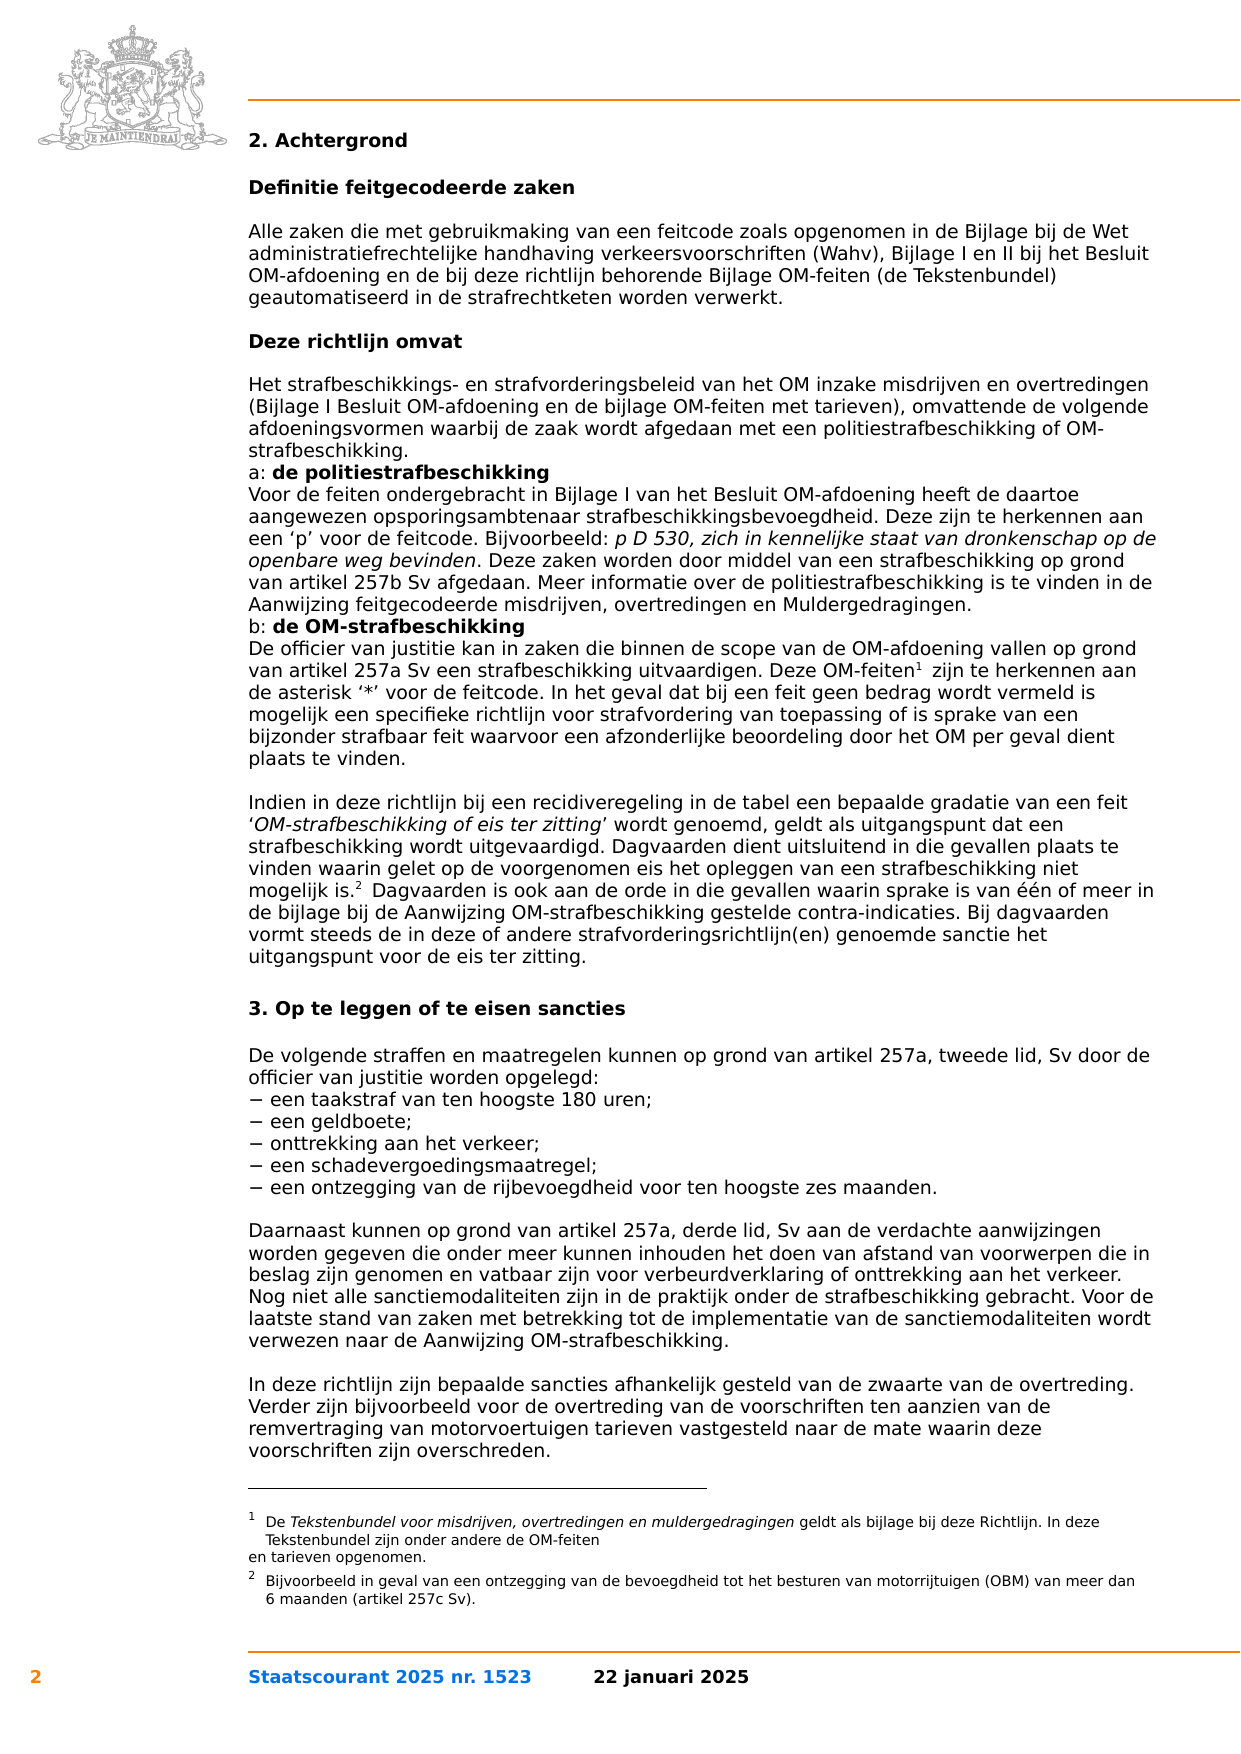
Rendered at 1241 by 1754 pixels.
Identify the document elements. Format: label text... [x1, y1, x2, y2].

text Het strafbeschikkings- en strafvorderingsbeleid van het OM inzake misdrijven en overtredingen (Bijlage I Besluit OM-afdoening en de bijlage OM-feiten met tarieven), omvattende de volgende afdoeningsvormen waarbij de zaak wordt afgedaan met een politiestrafbeschikking of OM-strafbeschikking. [248, 374, 1163, 462]
text Voor de feiten ondergebracht in Bijlage I van het Besluit OM-afdoening heeft de daartoe aangewezen opsporingsambtenaar strafbeschikkingsbevoegdheid. Deze zijn te herkennen aan een ‘p’ voor de feitcode. Bijvoorbeeld: p D 530, zich in kennelijke staat van dronkenschap op de openbare weg bevinden. Deze zaken worden door middel van een strafbeschikking op grond van artikel 257b Sv afgedaan. Meer informatie over de politiestrafbeschikking is te vinden in de Aanwijzing feitgecodeerde misdrijven, overtredingen en Muldergedragingen. [248, 484, 1163, 616]
text en tarieven opgenomen. [248, 1549, 1163, 1566]
text Alle zaken die met gebruikmaking van een feitcode zoals opgenomen in de Bijlage bij de Wet administratiefrechtelijke handhaving verkeersvoorschriften (Wahv), Bijlage I en II bij het Besluit OM-afdoening en de bij deze richtlijn behorende Bijlage OM-feiten (de Tekstenbundel) geautomatiseerd in de strafrechtketen worden verwerkt. [248, 221, 1163, 309]
text De volgende straffen en maatregelen kunnen op grond van artikel 257a, tweede lid, Sv door de officier van justitie worden opgelegd: [248, 1045, 1163, 1089]
text − een geldboete; [248, 1111, 1163, 1133]
text De Tekstenbundel voor misdrijven, overtredingen en muldergedragingen geldt als bijlage bij deze Richtlijn. In deze Tekstenbundel zijn onder andere de OM-feiten [248, 1510, 1163, 1549]
picture [38, 25, 227, 150]
text b: de OM-strafbeschikking [248, 616, 1163, 638]
text De officier van justitie kan in zaken die binnen de scope van de OM-afdoening vallen op grond van artikel 257a Sv een strafbeschikking uitvaardigen. Deze OM-feiten zijn te herkennen aan de asterisk ‘*’ voor de feitcode. In het geval dat bij een feit geen bedrag wordt vermeld is mogelijk een specifieke richtlijn voor strafvordering van toepassing of is sprake van een bijzonder strafbaar feit waarvoor een afzonderlijke beoordeling door het OM per geval dient plaats te vinden. [248, 638, 1163, 770]
text − een taakstraf van ten hoogste 180 uren; [248, 1089, 1163, 1111]
text − een schadevergoedingsmaatregel; [248, 1154, 1163, 1177]
text Indien in deze richtlijn bij een recidiveregeling in de tabel een bepaalde gradatie van een feit ‘OM-strafbeschikking of eis ter zitting’ wordt genoemd, geldt als uitgangspunt dat een strafbeschikking wordt uitgevaardigd. Dagvaarden dient uitsluitend in die gevallen plaats te vinden waarin gelet op de voorgenomen eis het opleggen van een strafbeschikking niet mogelijk is. Dagvaarden is ook aan de orde in die gevallen waarin sprake is van één of meer in de bijlage bij de Aanwijzing OM-strafbeschikking gestelde contra-indicaties. Bij dagvaarden vormt steeds de in deze of andere strafvorderingsrichtlijn(en) genoemde sanctie het uitgangspunt voor de eis ter zitting. [248, 792, 1163, 968]
text In deze richtlijn zijn bepaalde sancties afhankelijk gesteld van de zwaarte van de overtreding. Verder zijn bijvoorbeeld voor de overtreding van de voorschriften ten aanzien van de remvertraging van motorvoertuigen tarieven vastgesteld naar de mate waarin deze voorschriften zijn overschreden. [248, 1374, 1163, 1462]
subtitle Definitie feitgecodeerde zaken [248, 177, 1163, 199]
text a: de politiestrafbeschikking [248, 462, 1163, 484]
subtitle 3. Op te leggen of te eisen sancties [248, 998, 1163, 1020]
text Bijvoorbeeld in geval van een ontzegging van de bevoegdheid tot het besturen van motorrijtuigen (OBM) van meer dan 6 maanden (artikel 257c Sv). [248, 1569, 1163, 1608]
text − een ontzegging van de rijbevoegdheid voor ten hoogste zes maanden. [248, 1177, 1163, 1198]
text Daarnaast kunnen op grond van artikel 257a, derde lid, Sv aan de verdachte aanwijzingen worden gegeven die onder meer kunnen inhouden het doen van afstand van voorwerpen die in beslag zijn genomen en vatbaar zijn voor verbeurdverklaring of onttrekking aan het verkeer. Nog niet alle sanctiemodaliteiten zijn in de praktijk onder de strafbeschikking gebracht. Voor de laatste stand van zaken met betrekking tot de implementatie van de sanctiemodaliteiten wordt verwezen naar de Aanwijzing OM-strafbeschikking. [248, 1220, 1163, 1352]
subtitle Deze richtlijn omvat [248, 331, 1163, 352]
subtitle 2. Achtergrond [248, 130, 1163, 152]
text − onttrekking aan het verkeer; [248, 1133, 1163, 1154]
